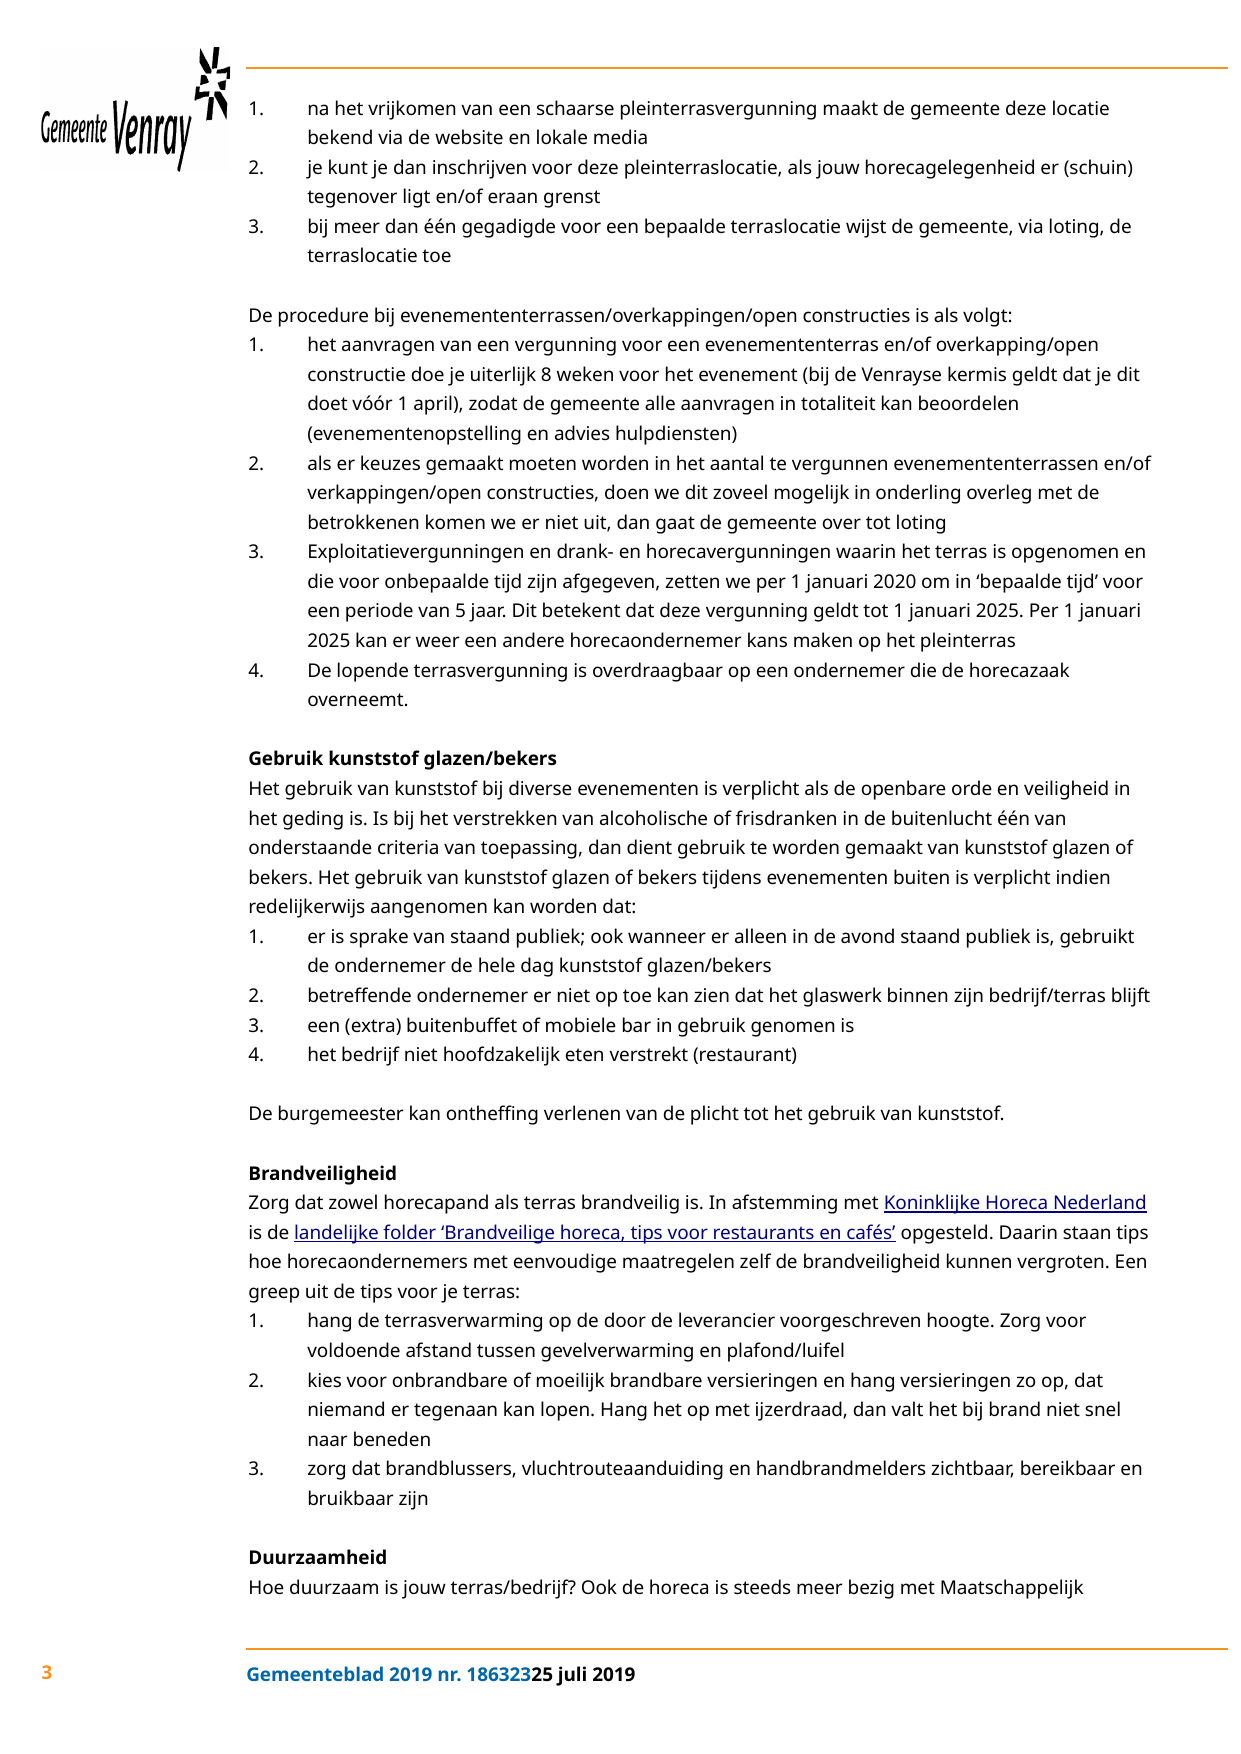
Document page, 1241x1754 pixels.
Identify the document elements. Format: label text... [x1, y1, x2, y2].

text De procedure bij evenemententerrassen/overkappingen/open constructies is als volgt: [248, 302, 1152, 328]
text Brandveiligheid [248, 1160, 1152, 1186]
list je kunt je dan inschrijven voor deze pleinterraslocatie, als jouw horecagelegenheid er (schuin) tegenover ligt en/of eraan grenst [248, 154, 1152, 209]
list bij meer dan één gegadigde voor een bepaalde terraslocatie wijst de gemeente, via loting, de terraslocatie toe [248, 213, 1152, 268]
list een (extra) buitenbuffet of mobiele bar in gebruik genomen is [248, 1012, 1152, 1038]
list het aanvragen van een vergunning voor een evenemententerras en/of overkapping/open constructie doe je uiterlijk 8 weken voor het evenement (bij de Venrayse kermis geldt dat je dit doet vóór 1 april), zodat de gemeente alle aanvragen in totaliteit kan beoordelen (evenementenopstelling en advies hulpdiensten) [248, 331, 1152, 446]
picture [41, 47, 231, 172]
list als er keuzes gemaakt moeten worden in het aantal te vergunnen evenemententerrassen en/of verkappingen/open constructies, doen we dit zoveel mogelijk in onderling overleg met de betrokkenen komen we er niet uit, dan gaat de gemeente over tot loting [248, 450, 1152, 535]
list betreffende ondernemer er niet op toe kan zien dat het glaswerk binnen zijn bedrijf/terras blijft [248, 982, 1152, 1008]
text Zorg dat zowel horecapand als terras brandveilig is. In afstemming met Koninklijke Horeca Nederland is de landelijke folder ‘Brandveilige horeca, tips voor restaurants en cafés’ opgesteld. Daarin staan tips hoe horecaondernemers met eenvoudige maatregelen zelf de brandveiligheid kunnen vergroten. Een greep uit de tips voor je terras: [248, 1189, 1152, 1304]
list kies voor onbrandbare of moeilijk brandbare versieringen en hang versieringen zo op, dat niemand er tegenaan kan lopen. Hang het op met ijzerdraad, dan valt het bij brand niet snel naar beneden [248, 1367, 1152, 1452]
text Het gebruik van kunststof bij diverse evenementen is verplicht als de openbare orde en veiligheid in het geding is. Is bij het verstrekken van alcoholische of frisdranken in de buitenlucht één van onderstaande criteria van toepassing, dan dient gebruik te worden gemaakt van kunststof glazen of bekers. Het gebruik van kunststof glazen of bekers tijdens evenementen buiten is verplicht indien redelijkerwijs aangenomen kan worden dat: [248, 775, 1152, 919]
list hang de terrasverwarming op de door de leverancier voorgeschreven hoogte. Zorg voor voldoende afstand tussen gevelverwarming en plafond/luifel [248, 1308, 1152, 1363]
list het bedrijf niet hoofdzakelijk eten verstrekt (restaurant) [248, 1041, 1152, 1067]
list er is sprake van staand publiek; ook wanneer er alleen in de avond staand publiek is, gebruikt de ondernemer de hele dag kunststof glazen/bekers [248, 923, 1152, 978]
text De burgemeester kan ontheffing verlenen van de plicht tot het gebruik van kunststof. [248, 1101, 1152, 1126]
text Hoe duurzaam is jouw terras/bedrijf? Ook de horeca is steeds meer bezig met Maatschappelijk [248, 1574, 1152, 1600]
text Gebruik kunststof glazen/bekers [248, 746, 1152, 771]
text Duurzaamheid [248, 1544, 1152, 1570]
list De lopende terrasvergunning is overdraagbaar op een ondernemer die de horecazaak overneemt. [248, 657, 1152, 712]
list na het vrijkomen van een schaarse pleinterrasvergunning maakt de gemeente deze locatie bekend via de website en lokale media [248, 95, 1152, 150]
list Exploitatievergunningen en drank- en horecavergunningen waarin het terras is opgenomen en die voor onbepaalde tijd zijn afgegeven, zetten we per 1 januari 2020 om in ‘bepaalde tijd’ voor een periode van 5 jaar. Dit betekent dat deze vergunning geldt tot 1 januari 2025. Per 1 januari 2025 kan er weer een andere horecaondernemer kans maken op het pleinterras [248, 538, 1152, 653]
list zorg dat brandblussers, vluchtrouteaanduiding en handbrandmelders zichtbaar, bereikbaar en bruikbaar zijn [248, 1456, 1152, 1511]
